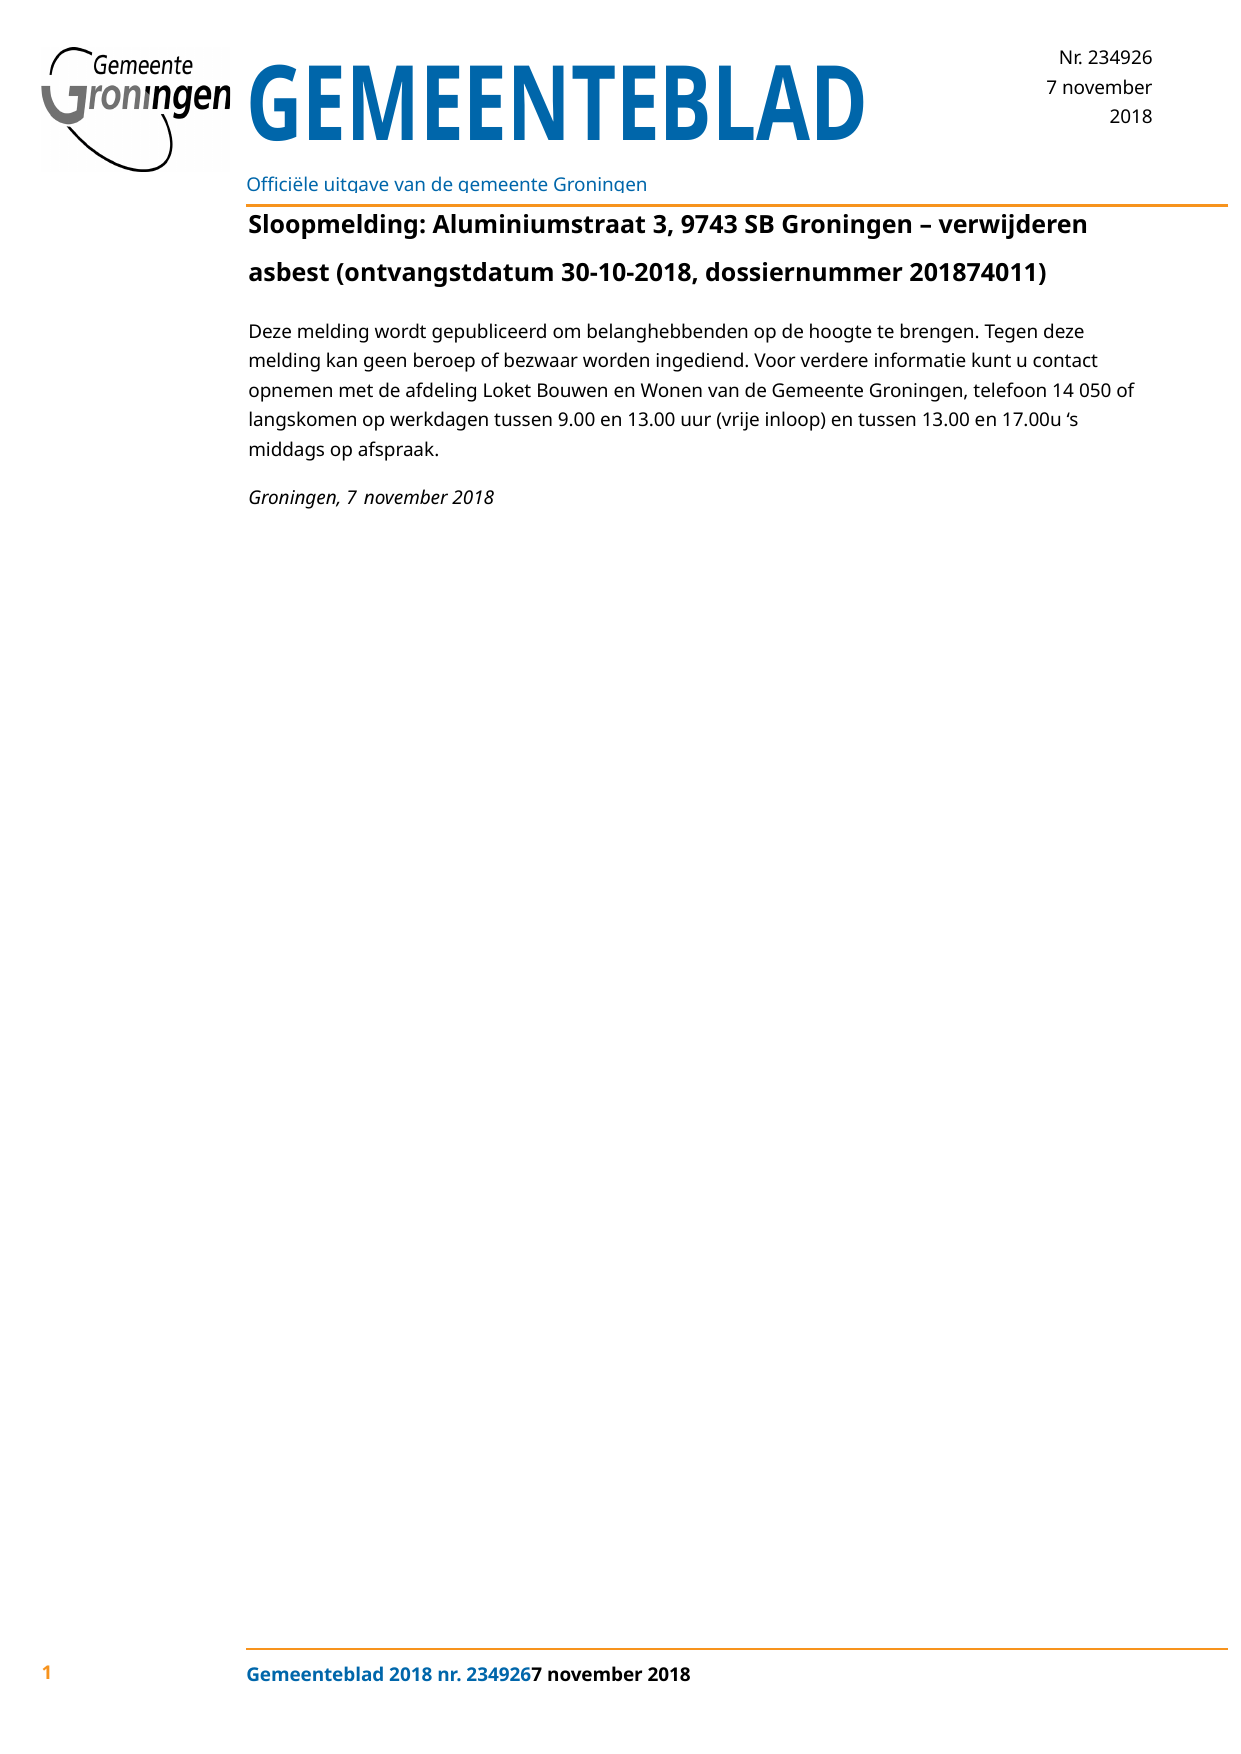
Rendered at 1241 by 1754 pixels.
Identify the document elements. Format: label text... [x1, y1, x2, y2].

text Sloopmelding: Aluminiumstraat 3, 9743 SB Groningen – verwijderen asbest (ontvangstdatum 30-10-2018, dossiernummer 201874011) [248, 207, 1152, 288]
text Groningen, 7 november 2018 [248, 484, 1152, 510]
text Deze melding wordt gepubliceerd om belanghebbenden op de hoogte te brengen. Tegen deze melding kan geen beroep of bezwaar worden ingediend. Voor verdere informatie kunt u contact opnemen met de afdeling Loket Bouwen en Wonen van de Gemeente Groningen, telefoon 14 050 of langskomen op werkdagen tussen 9.00 en 13.00 uur (vrije inloop) en tussen 13.00 en 17.00u ‘s middags op afspraak. [248, 318, 1152, 462]
picture [41, 47, 231, 172]
